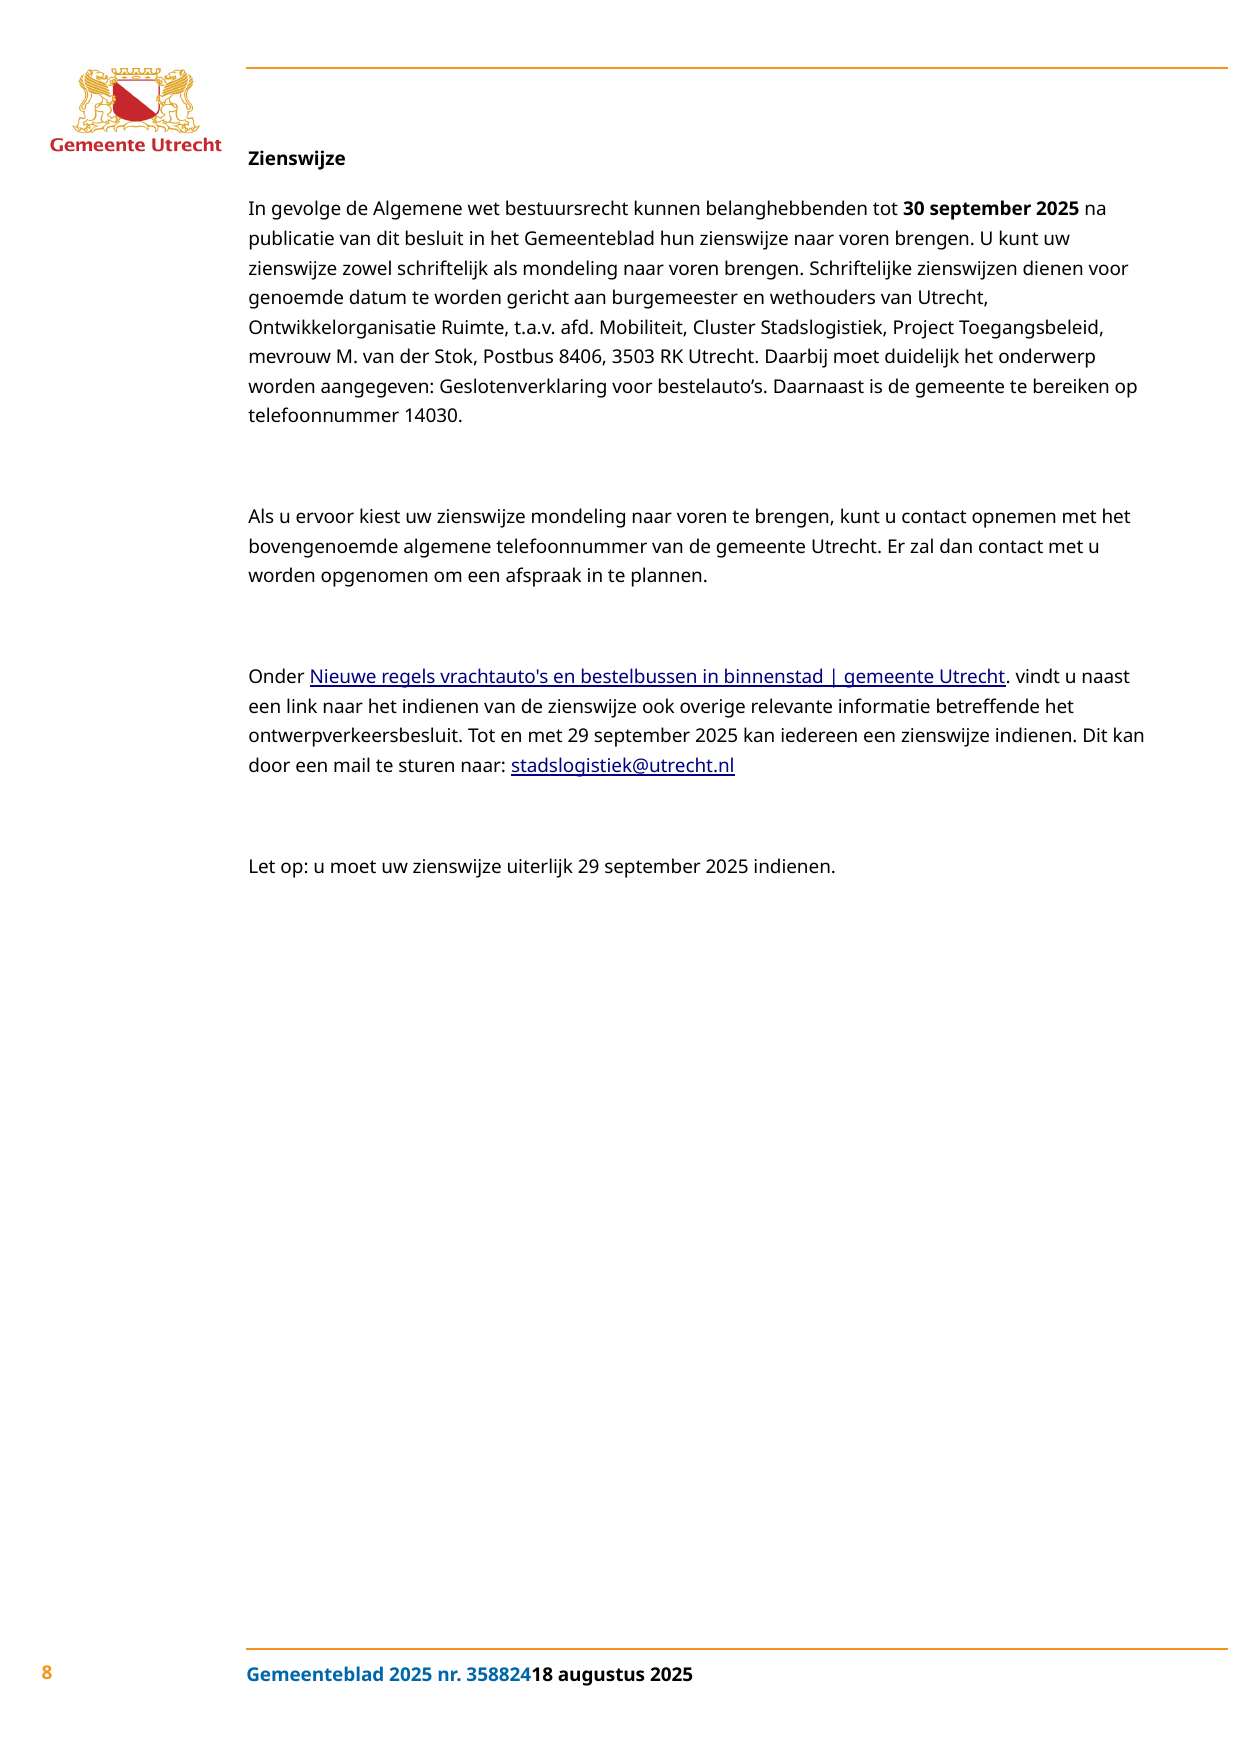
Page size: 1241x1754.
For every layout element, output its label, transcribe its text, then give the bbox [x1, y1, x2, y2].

text In gevolge de Algemene wet bestuursrecht kunnen belanghebbenden tot 30 september 2025 na publicatie van dit besluit in het Gemeenteblad hun zienswijze naar voren brengen. U kunt uw zienswijze zowel schriftelijk als mondeling naar voren brengen. Schriftelijke zienswijzen dienen voor genoemde datum te worden gericht aan burgemeester en wethouders van Utrecht, Ontwikkelorganisatie Ruimte, t.a.v. afd. Mobiliteit, Cluster Stadslogistiek, Project Toegangsbeleid, mevrouw M. van der Stok, Postbus 8406, 3503 RK Utrecht. Daarbij moet duidelijk het onderwerp worden aangegeven: Geslotenverklaring voor bestelauto’s. Daarnaast is de gemeente te bereiken op telefoonnummer 14030. [248, 196, 1152, 428]
text Zienswijze [248, 145, 1152, 171]
picture [41, 47, 231, 172]
text Als u ervoor kiest uw zienswijze mondeling naar voren te brengen, kunt u contact opnemen met het bovengenoemde algemene telefoonnummer van de gemeente Utrecht. Er zal dan contact met u worden opgenomen om een afspraak in te plannen. [248, 503, 1152, 588]
text Let op: u moet uw zienswijze uiterlijk 29 september 2025 indienen. [248, 853, 1152, 879]
text Onder Nieuwe regels vrachtauto's en bestelbussen in binnenstad | gemeente Utrecht. vindt u naast een link naar het indienen van de zienswijze ook overige relevante informatie betreffende het ontwerpverkeersbesluit. Tot en met 29 september 2025 kan iedereen een zienswijze indienen. Dit kan door een mail te sturen naar: stadslogistiek@utrecht.nl [248, 663, 1152, 778]
